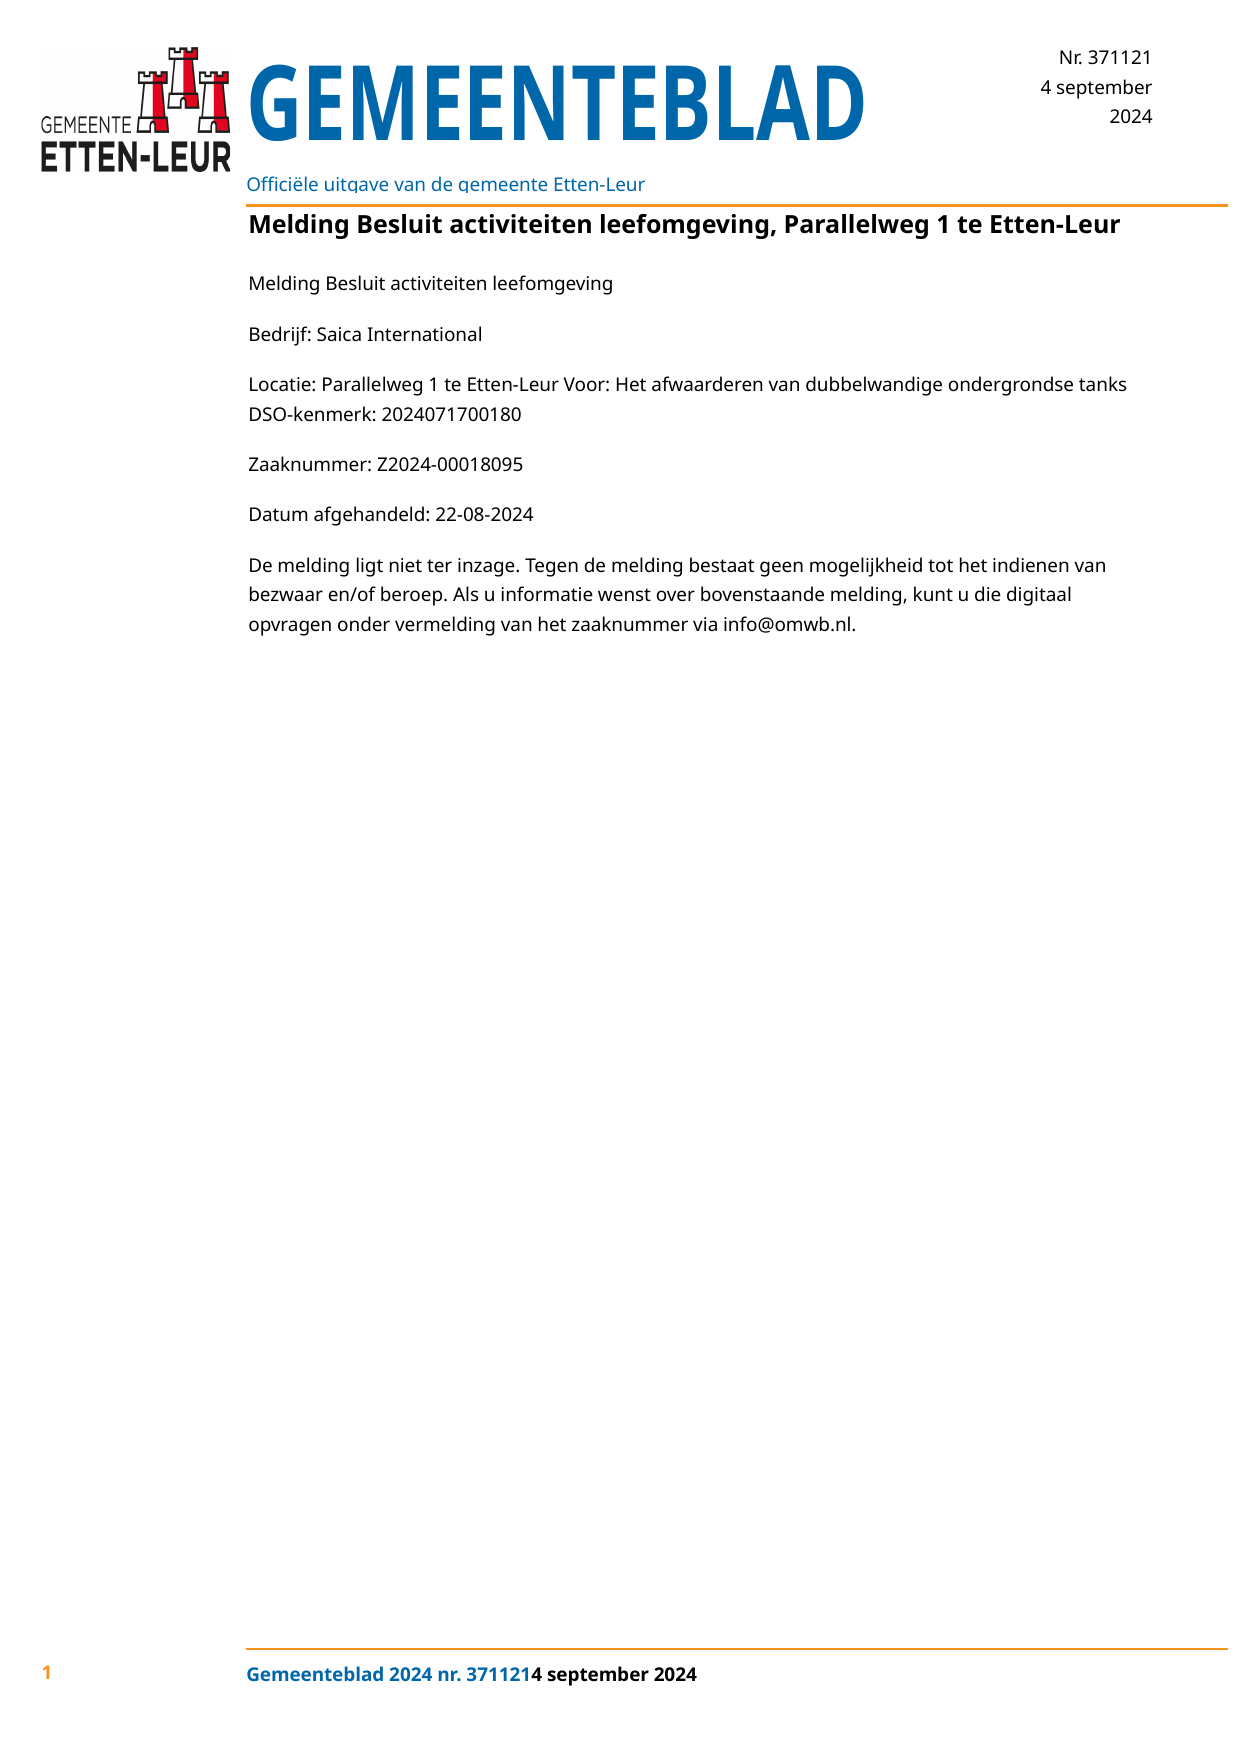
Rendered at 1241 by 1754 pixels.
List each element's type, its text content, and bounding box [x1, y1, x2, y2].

text De melding ligt niet ter inzage. Tegen de melding bestaat geen mogelijkheid tot het indienen van bezwaar en/of beroep. Als u informatie wenst over bovenstaande melding, kunt u die digitaal opvragen onder vermelding van het zaaknummer via info@omwb.nl. [248, 552, 1152, 637]
text Zaaknummer: Z2024-00018095 [248, 451, 1152, 477]
text Locatie: Parallelweg 1 te Etten-Leur Voor: Het afwaarderen van dubbelwandige ondergrondse tanks DSO-kenmerk: 2024071700180 [248, 371, 1152, 426]
text Bedrijf: Saica International [248, 321, 1152, 346]
text Melding Besluit activiteiten leefomgeving, Parallelweg 1 te Etten-Leur [248, 207, 1152, 241]
text Melding Besluit activiteiten leefomgeving [248, 270, 1152, 296]
picture [41, 47, 231, 172]
text Datum afgehandeld: 22-08-2024 [248, 502, 1152, 527]
